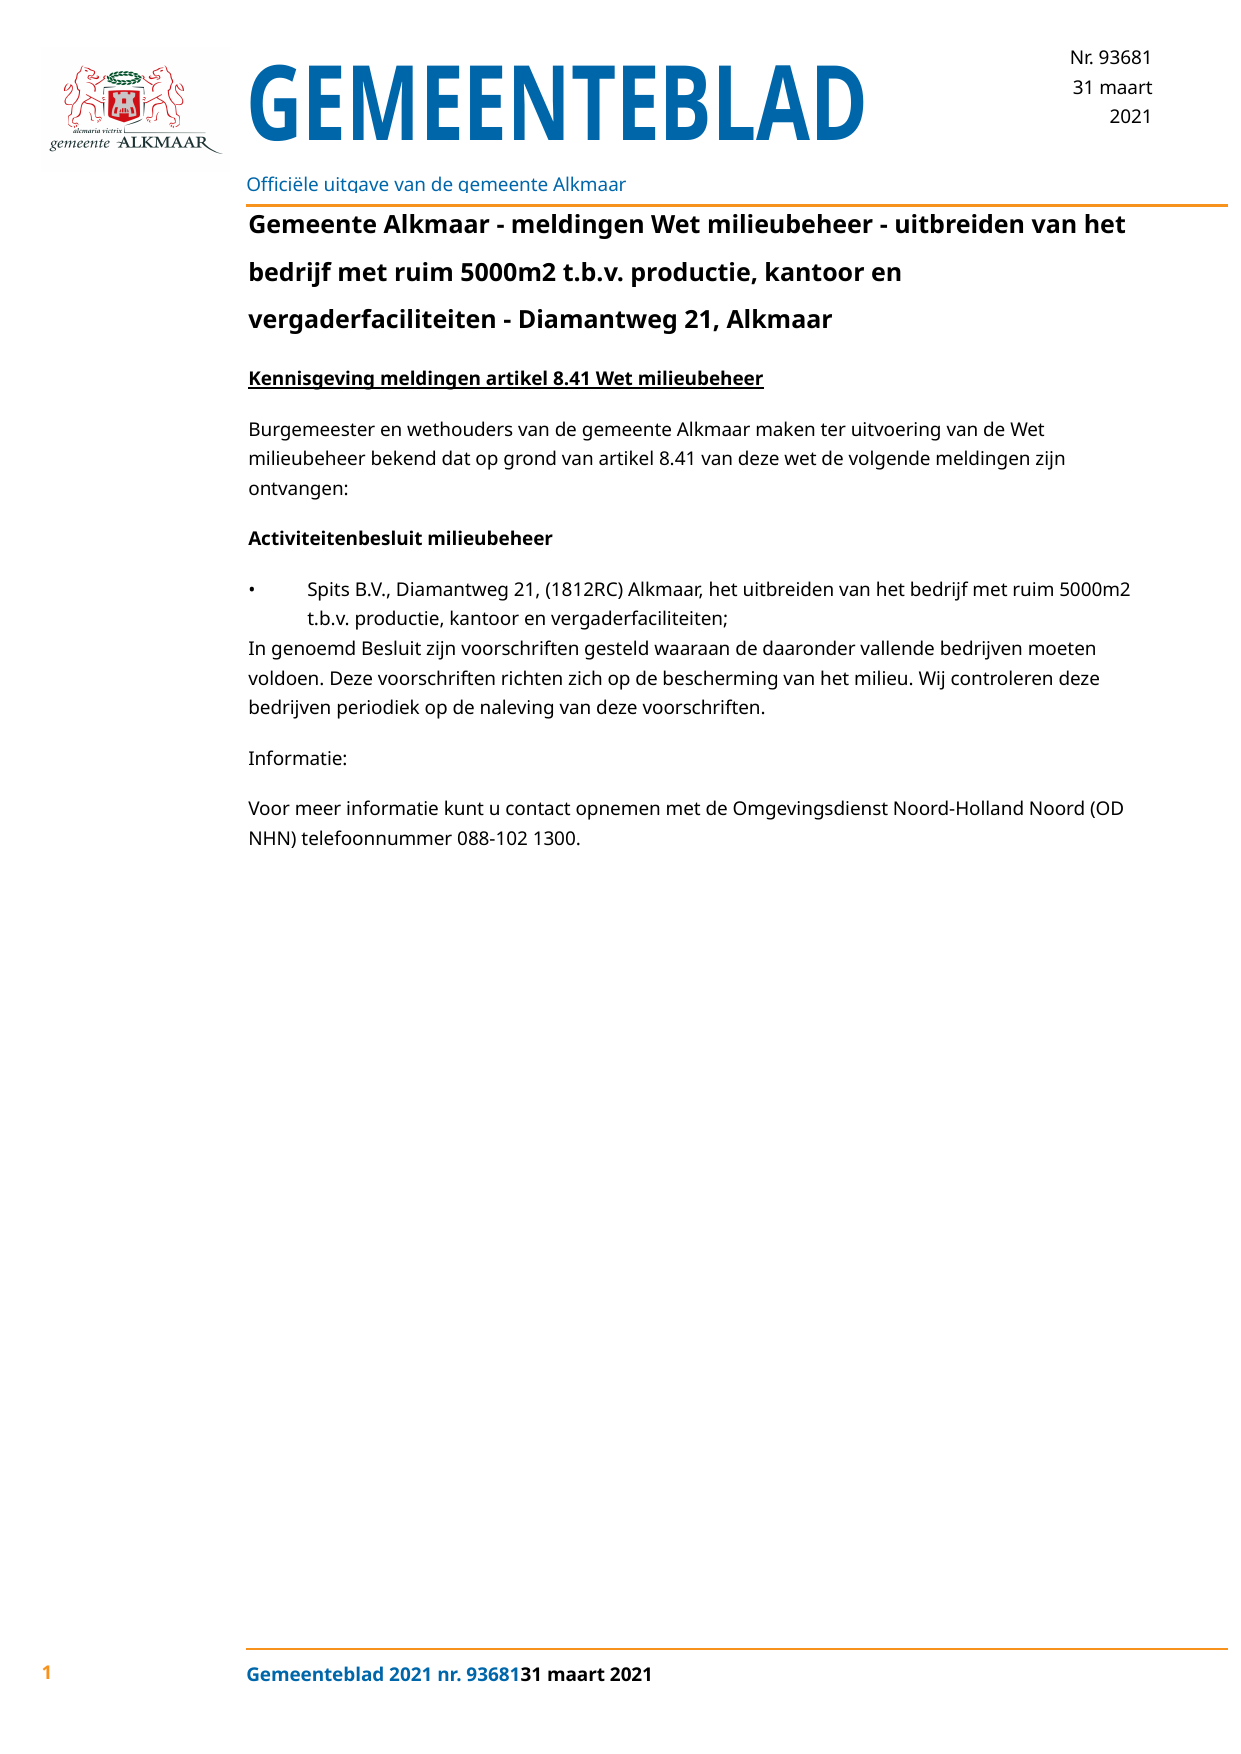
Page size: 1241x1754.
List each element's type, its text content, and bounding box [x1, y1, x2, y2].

text In genoemd Besluit zijn voorschriften gesteld waaraan de daaronder vallende bedrijven moeten voldoen. Deze voorschriften richten zich op de bescherming van het milieu. Wij controleren deze bedrijven periodiek op de naleving van deze voorschriften. [248, 635, 1152, 720]
text Activiteitenbesluit milieubeheer [248, 526, 1152, 551]
text Burgemeester en wethouders van de gemeente Alkmaar maken ter uitvoering van de Wet milieubeheer bekend dat op grond van artikel 8.41 van deze wet de volgende meldingen zijn ontvangen: [248, 416, 1152, 501]
list Spits B.V., Diamantweg 21, (1812RC) Alkmaar, het uitbreiden van het bedrijf met ruim 5000m2 t.b.v. productie, kantoor en vergaderfaciliteiten; [248, 576, 1152, 631]
text Gemeente Alkmaar - meldingen Wet milieubeheer - uitbreiden van het bedrijf met ruim 5000m2 t.b.v. productie, kantoor en vergaderfaciliteiten - Diamantweg 21, Alkmaar [248, 207, 1152, 336]
text Informatie: [248, 745, 1152, 770]
picture [41, 47, 231, 172]
text Voor meer informatie kunt u contact opnemen met de Omgevingsdienst Noord-Holland Noord (OD NHN) telefoonnummer 088-102 1300. [248, 795, 1152, 850]
text Kennisgeving meldingen artikel 8.41 Wet milieubeheer [248, 366, 1152, 391]
